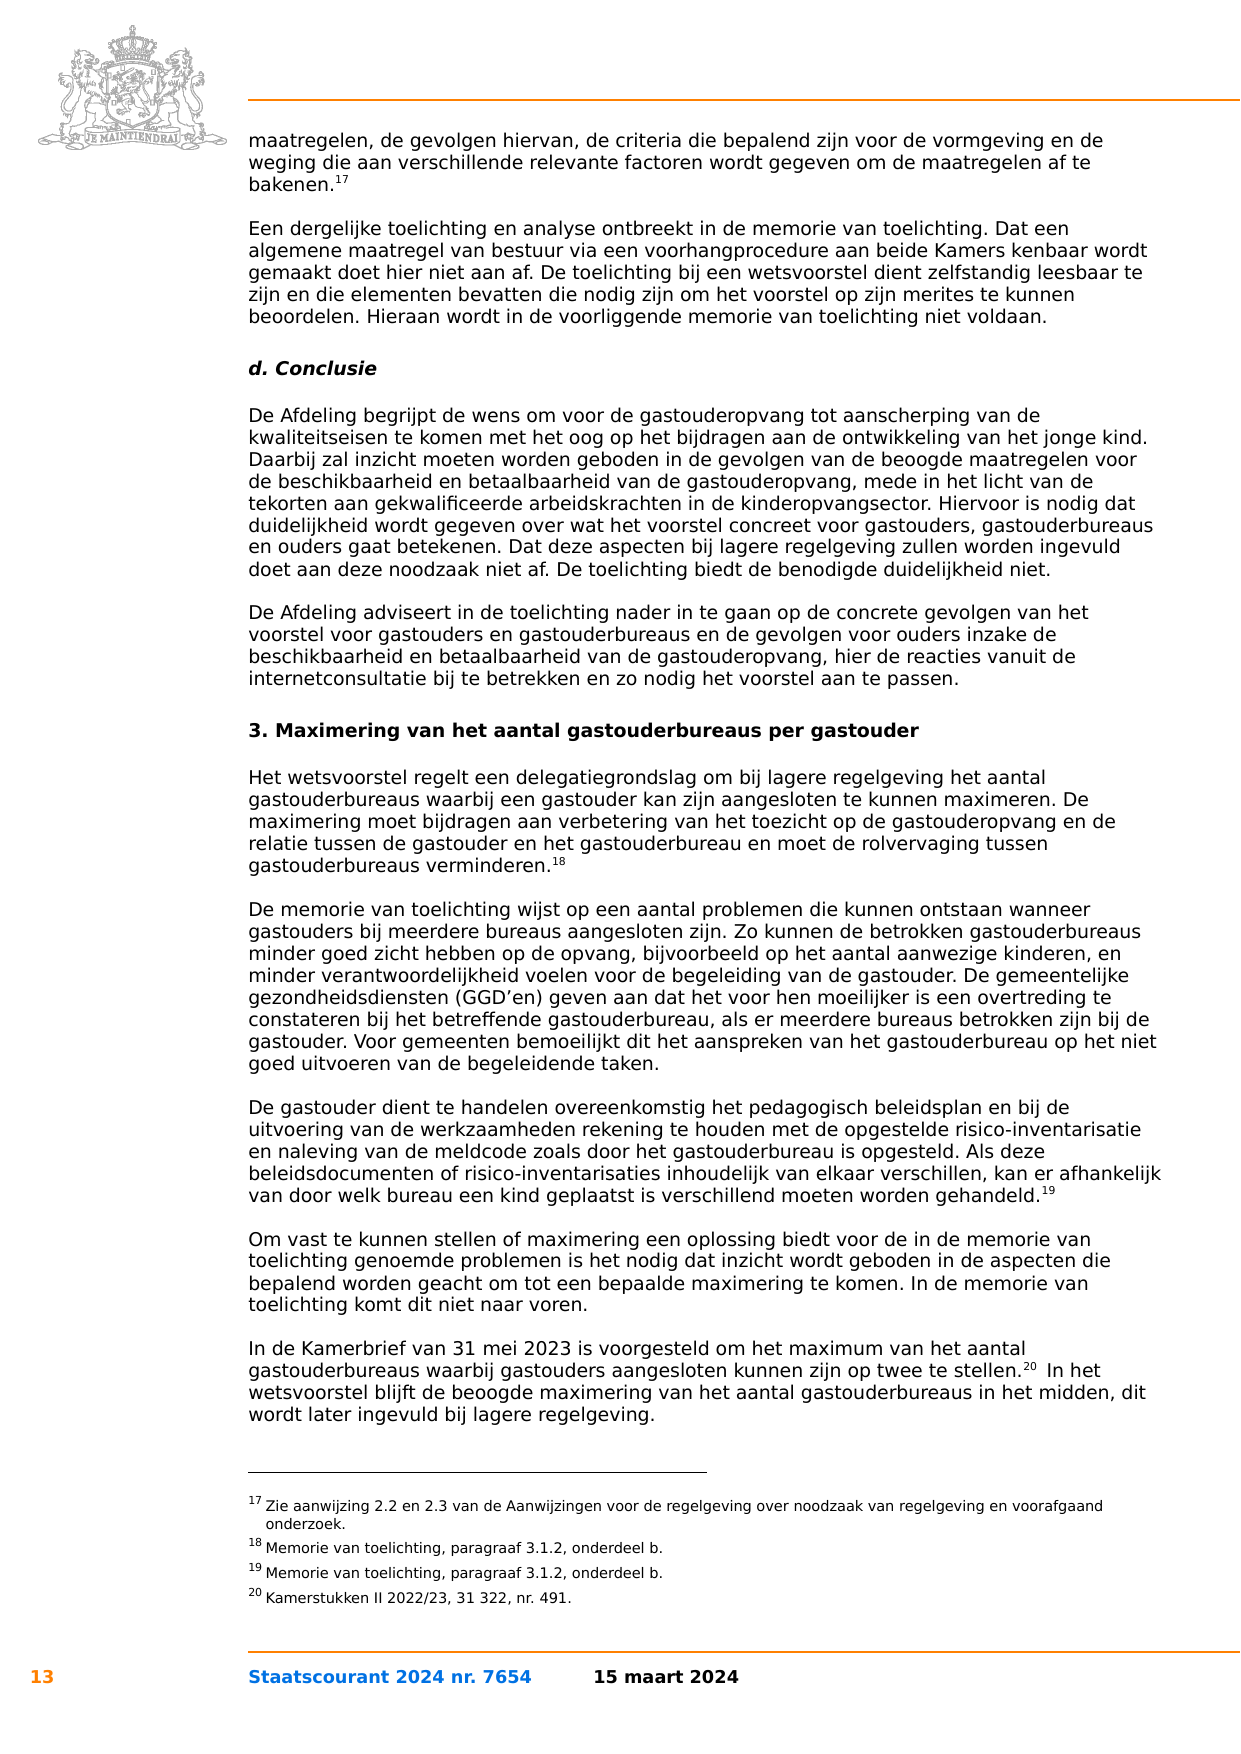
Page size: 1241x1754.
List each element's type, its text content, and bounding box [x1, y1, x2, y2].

text Zie aanwijzing 2.2 en 2.3 van de Aanwijzingen voor de regelgeving over noodzaak van regelgeving en voorafgaand onderzoek. [248, 1494, 1163, 1533]
text Kamerstukken II 2022/23, 31 322, nr. 491. [248, 1586, 1163, 1608]
text De gastouder dient te handelen overeenkomstig het pedagogisch beleidsplan en bij de uitvoering van de werkzaamheden rekening te houden met de opgestelde risico-inventarisatie en naleving van de meldcode zoals door het gastouderbureau is opgesteld. Als deze beleidsdocumenten of risico-inventarisaties inhoudelijk van elkaar verschillen, kan er afhankelijk van door welk bureau een kind geplaatst is verschillend moeten worden gehandeld. [248, 1097, 1163, 1207]
text In de Kamerbrief van 31 mei 2023 is voorgesteld om het maximum van het aantal gastouderbureaus waarbij gastouders aangesloten kunnen zijn op twee te stellen. In het wetsvoorstel blijft de beoogde maximering van het aantal gastouderbureaus in het midden, dit wordt later ingevuld bij lagere regelgeving. [248, 1338, 1163, 1426]
text Memorie van toelichting, paragraaf 3.1.2, onderdeel b. [248, 1561, 1163, 1583]
text De Afdeling adviseert in de toelichting nader in te gaan op de concrete gevolgen van het voorstel voor gastouders en gastouderbureaus en de gevolgen voor ouders inzake de beschikbaarheid en betaalbaarheid van de gastouderopvang, hier de reacties vanuit de internetconsultatie bij te betrekken en zo nodig het voorstel aan te passen. [248, 602, 1163, 690]
text Het wetsvoorstel regelt een delegatiegrondslag om bij lagere regelgeving het aantal gastouderbureaus waarbij een gastouder kan zijn aangesloten te kunnen maximeren. De maximering moet bijdragen aan verbetering van het toezicht op de gastouderopvang en de relatie tussen de gastouder en het gastouderbureau en moet de rolvervaging tussen gastouderbureaus verminderen. [248, 767, 1163, 877]
text Memorie van toelichting, paragraaf 3.1.2, onderdeel b. [248, 1536, 1163, 1558]
subtitle d. Conclusie [248, 358, 1163, 379]
text De Afdeling begrijpt de wens om voor de gastouderopvang tot aanscherping van de kwaliteitseisen te komen met het oog op het bijdragen aan de ontwikkeling van het jonge kind. Daarbij zal inzicht moeten worden geboden in de gevolgen van de beoogde maatregelen voor de beschikbaarheid en betaalbaarheid van de gastouderopvang, mede in het licht van de tekorten aan gekwalificeerde arbeidskrachten in de kinderopvangsector. Hiervoor is nodig dat duidelijkheid wordt gegeven over wat het voorstel concreet voor gastouders, gastouderbureaus en ouders gaat betekenen. Dat deze aspecten bij lagere regelgeving zullen worden ingevuld doet aan deze noodzaak niet af. De toelichting biedt de benodigde duidelijkheid niet. [248, 404, 1163, 580]
text Een dergelijke toelichting en analyse ontbreekt in de memorie van toelichting. Dat een algemene maatregel van bestuur via een voorhangprocedure aan beide Kamers kenbaar wordt gemaakt doet hier niet aan af. De toelichting bij een wetsvoorstel dient zelfstandig leesbaar te zijn en die elementen bevatten die nodig zijn om het voorstel op zijn merites te kunnen beoordelen. Hieraan wordt in de voorliggende memorie van toelichting niet voldaan. [248, 218, 1163, 328]
text Om vast te kunnen stellen of maximering een oplossing biedt voor de in de memorie van toelichting genoemde problemen is het nodig dat inzicht wordt geboden in de aspecten die bepalend worden geacht om tot een bepaalde maximering te komen. In de memorie van toelichting komt dit niet naar voren. [248, 1228, 1163, 1316]
text De memorie van toelichting wijst op een aantal problemen die kunnen ontstaan wanneer gastouders bij meerdere bureaus aangesloten zijn. Zo kunnen de betrokken gastouderbureaus minder goed zicht hebben op de opvang, bijvoorbeeld op het aantal aanwezige kinderen, en minder verantwoordelijkheid voelen voor de begeleiding van de gastouder. De gemeentelijke gezondheidsdiensten (GGD’en) geven aan dat het voor hen moeilijker is een overtreding te constateren bij het betreffende gastouderbureau, als er meerdere bureaus betrokken zijn bij de gastouder. Voor gemeenten bemoeilijkt dit het aanspreken van het gastouderbureau op het niet goed uitvoeren van de begeleidende taken. [248, 899, 1163, 1075]
picture [38, 25, 227, 150]
text maatregelen, de gevolgen hiervan, de criteria die bepalend zijn voor de vormgeving en de weging die aan verschillende relevante factoren wordt gegeven om de maatregelen af te bakenen. [248, 130, 1163, 196]
subtitle 3. Maximering van het aantal gastouderbureaus per gastouder [248, 720, 1163, 742]
